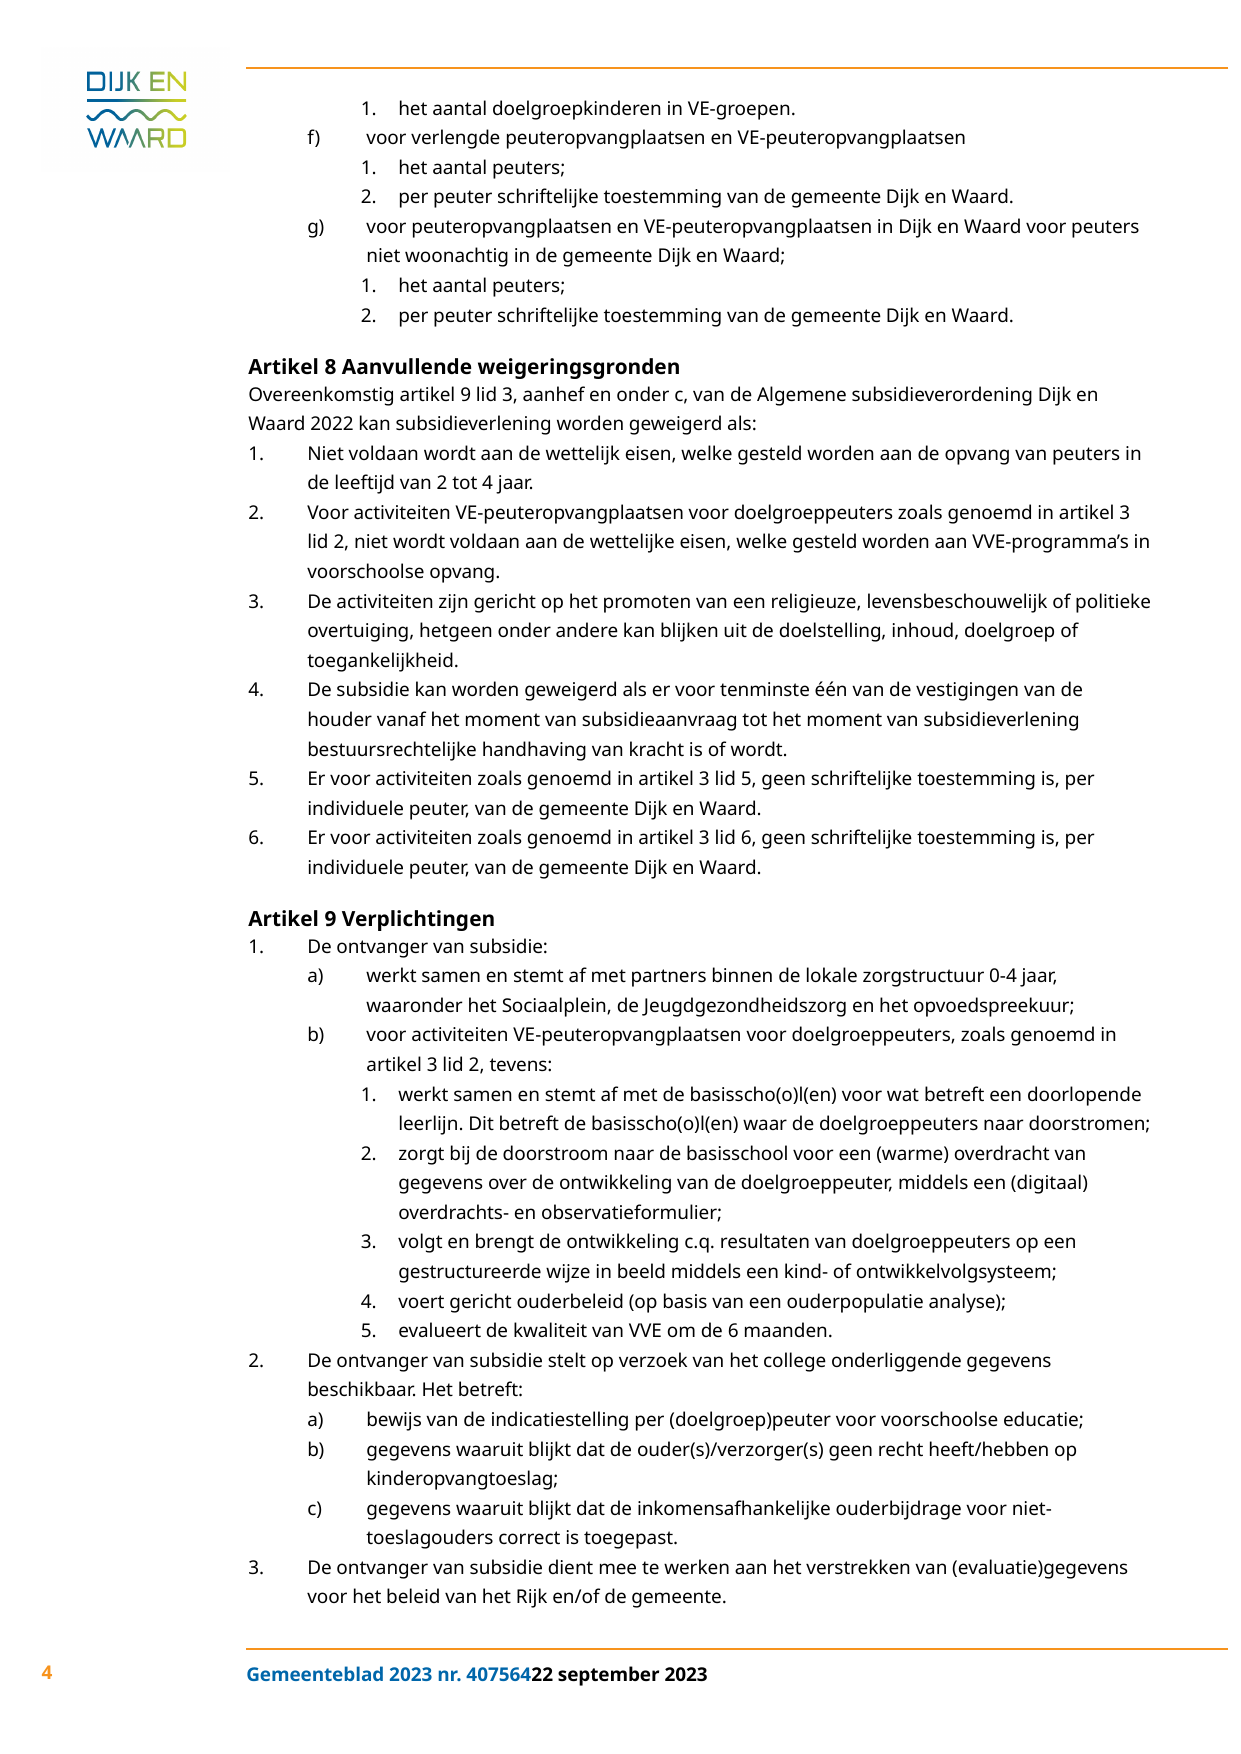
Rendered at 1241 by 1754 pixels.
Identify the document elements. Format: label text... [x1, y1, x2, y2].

list De activiteiten zijn gericht op het promoten van een religieuze, levensbeschouwelijk of politieke overtuiging, hetgeen onder andere kan blijken uit de doelstelling, inhoud, doelgroep of toegankelijkheid. [248, 588, 1152, 673]
text Overeenkomstig artikel 9 lid 3, aanhef en onder c, van de Algemene subsidieverordening Dijk en Waard 2022 kan subsidieverlening worden geweigerd als: [248, 381, 1152, 436]
list evalueert de kwaliteit van VVE om de 6 maanden. [361, 1317, 1152, 1343]
list volgt en brengt de ontwikkeling c.q. resultaten van doelgroeppeuters op een gestructureerde wijze in beeld middels een kind- of ontwikkelvolgsysteem; [361, 1229, 1152, 1284]
list zorgt bij de doorstroom naar de basisschool voor een (warme) overdracht van gegevens over de ontwikkeling van de doelgroeppeuter, middels een (digitaal) overdrachts- en observatieformulier; [361, 1140, 1152, 1225]
list De subsidie kan worden geweigerd als er voor tenminste één van de vestigingen van de houder vanaf het moment van subsidieaanvraag tot het moment van subsidieverlening bestuursrechtelijke handhaving van kracht is of wordt. [248, 677, 1152, 761]
list per peuter schriftelijke toestemming van de gemeente Dijk en Waard. [361, 183, 1152, 209]
list Er voor activiteiten zoals genoemd in artikel 3 lid 6, geen schriftelijke toestemming is, per individuele peuter, van de gemeente Dijk en Waard. [248, 824, 1152, 880]
list werkt samen en stemt af met de basisscho(o)l(en) voor wat betreft een doorlopende leerlijn. Dit betreft de basisscho(o)l(en) waar de doelgroeppeuters naar doorstromen; [361, 1081, 1152, 1136]
list het aantal peuters; [361, 272, 1152, 298]
list Niet voldaan wordt aan de wettelijk eisen, welke gesteld worden aan de opvang van peuters in de leeftijd van 2 tot 4 jaar. [248, 440, 1152, 495]
list voor peuteropvangplaatsen en VE-peuteropvangplaatsen in Dijk en Waard voor peuters niet woonachtig in de gemeente Dijk en Waard; [307, 213, 1152, 268]
text Artikel 8 Aanvullende weigeringsgronden [248, 352, 1152, 381]
list het aantal doelgroepkinderen in VE-groepen. [361, 95, 1152, 121]
picture [41, 47, 231, 172]
list De ontvanger van subsidie dient mee te werken aan het verstrekken van (evaluatie)gegevens voor het beleid van het Rijk en/of de gemeente. [248, 1554, 1152, 1609]
list het aantal peuters; [361, 154, 1152, 180]
list voor verlengde peuteropvangplaatsen en VE-peuteropvangplaatsen [307, 124, 1152, 150]
list De ontvanger van subsidie stelt op verzoek van het college onderliggende gegevens beschikbaar. Het betreft: [248, 1347, 1152, 1402]
list Voor activiteiten VE-peuteropvangplaatsen voor doelgroeppeuters zoals genoemd in artikel 3 lid 2, niet wordt voldaan aan de wettelijke eisen, welke gesteld worden aan VVE-programma’s in voorschoolse opvang. [248, 499, 1152, 584]
list per peuter schriftelijke toestemming van de gemeente Dijk en Waard. [361, 302, 1152, 328]
list De ontvanger van subsidie: [248, 933, 1152, 959]
text Artikel 9 Verplichtingen [248, 904, 1152, 933]
list werkt samen en stemt af met partners binnen de lokale zorgstructuur 0-4 jaar, waaronder het Sociaalplein, de Jeugdgezondheidszorg en het opvoedspreekuur; [307, 962, 1152, 1018]
list gegevens waaruit blijkt dat de inkomensafhankelijke ouderbijdrage voor niet-toeslagouders correct is toegepast. [307, 1495, 1152, 1550]
list bewijs van de indicatiestelling per (doelgroep)peuter voor voorschoolse educatie; [307, 1406, 1152, 1432]
list gegevens waaruit blijkt dat de ouder(s)/verzorger(s) geen recht heeft/hebben op kinderopvangtoeslag; [307, 1436, 1152, 1491]
list voert gericht ouderbeleid (op basis van een ouderpopulatie analyse); [361, 1288, 1152, 1314]
list voor activiteiten VE-peuteropvangplaatsen voor doelgroeppeuters, zoals genoemd in artikel 3 lid 2, tevens: [307, 1022, 1152, 1077]
list Er voor activiteiten zoals genoemd in artikel 3 lid 5, geen schriftelijke toestemming is, per individuele peuter, van de gemeente Dijk en Waard. [248, 765, 1152, 821]
